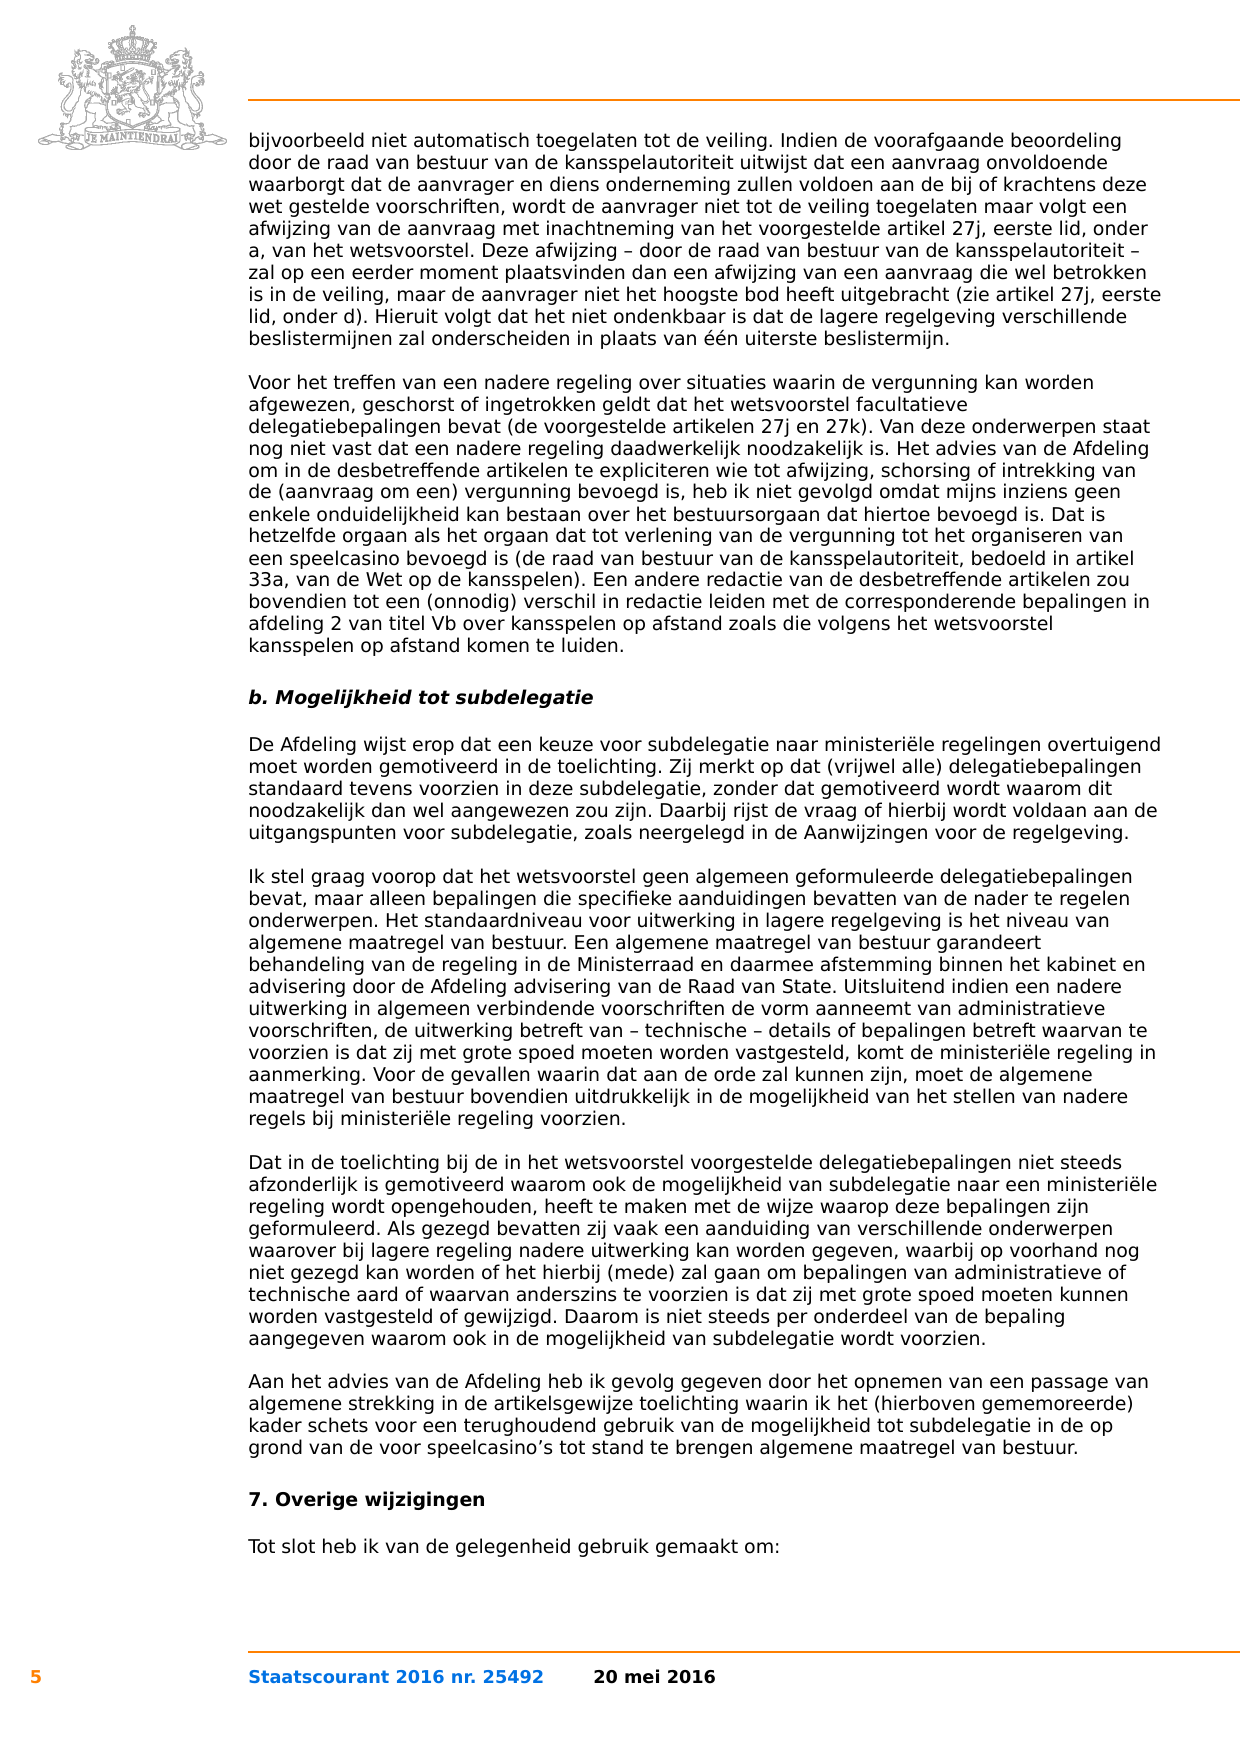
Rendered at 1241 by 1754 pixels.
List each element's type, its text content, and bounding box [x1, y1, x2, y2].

text De Afdeling wijst erop dat een keuze voor subdelegatie naar ministeriële regelingen overtuigend moet worden gemotiveerd in de toelichting. Zij merkt op dat (vrijwel alle) delegatiebepalingen standaard tevens voorzien in deze subdelegatie, zonder dat gemotiveerd wordt waarom dit noodzakelijk dan wel aangewezen zou zijn. Daarbij rijst de vraag of hierbij wordt voldaan aan de uitgangspunten voor subdelegatie, zoals neergelegd in de Aanwijzingen voor de regelgeving. [248, 734, 1163, 844]
picture [38, 25, 227, 150]
text Ik stel graag voorop dat het wetsvoorstel geen algemeen geformuleerde delegatiebepalingen bevat, maar alleen bepalingen die specifieke aanduidingen bevatten van de nader te regelen onderwerpen. Het standaardniveau voor uitwerking in lagere regelgeving is het niveau van algemene maatregel van bestuur. Een algemene maatregel van bestuur garandeert behandeling van de regeling in de Ministerraad en daarmee afstemming binnen het kabinet en advisering door de Afdeling advisering van de Raad van State. Uitsluitend indien een nadere uitwerking in algemeen verbindende voorschriften de vorm aanneemt van administratieve voorschriften, de uitwerking betreft van – technische – details of bepalingen betreft waarvan te voorzien is dat zij met grote spoed moeten worden vastgesteld, komt de ministeriële regeling in aanmerking. Voor de gevallen waarin dat aan de orde zal kunnen zijn, moet de algemene maatregel van bestuur bovendien uitdrukkelijk in de mogelijkheid van het stellen van nadere regels bij ministeriële regeling voorzien. [248, 866, 1163, 1130]
text Aan het advies van de Afdeling heb ik gevolg gegeven door het opnemen van een passage van algemene strekking in de artikelsgewijze toelichting waarin ik het (hierboven gememoreerde) kader schets voor een terughoudend gebruik van de mogelijkheid tot subdelegatie in de op grond van de voor speelcasino’s tot stand te brengen algemene maatregel van bestuur. [248, 1371, 1163, 1459]
text bijvoorbeeld niet automatisch toegelaten tot de veiling. Indien de voorafgaande beoordeling door de raad van bestuur van de kansspelautoriteit uitwijst dat een aanvraag onvoldoende waarborgt dat de aanvrager en diens onderneming zullen voldoen aan de bij of krachtens deze wet gestelde voorschriften, wordt de aanvrager niet tot de veiling toegelaten maar volgt een afwijzing van de aanvraag met inachtneming van het voorgestelde artikel 27j, eerste lid, onder a, van het wetsvoorstel. Deze afwijzing – door de raad van bestuur van de kansspelautoriteit – zal op een eerder moment plaatsvinden dan een afwijzing van een aanvraag die wel betrokken is in de veiling, maar de aanvrager niet het hoogste bod heeft uitgebracht (zie artikel 27j, eerste lid, onder d). Hieruit volgt dat het niet ondenkbaar is dat de lagere regelgeving verschillende beslistermijnen zal onderscheiden in plaats van één uiterste beslistermijn. [248, 130, 1163, 350]
text Voor het treffen van een nadere regeling over situaties waarin de vergunning kan worden afgewezen, geschorst of ingetrokken geldt dat het wetsvoorstel facultatieve delegatiebepalingen bevat (de voorgestelde artikelen 27j en 27k). Van deze onderwerpen staat nog niet vast dat een nadere regeling daadwerkelijk noodzakelijk is. Het advies van de Afdeling om in de desbetreffende artikelen te expliciteren wie tot afwijzing, schorsing of intrekking van de (aanvraag om een) vergunning bevoegd is, heb ik niet gevolgd omdat mijns inziens geen enkele onduidelijkheid kan bestaan over het bestuursorgaan dat hiertoe bevoegd is. Dat is hetzelfde orgaan als het orgaan dat tot verlening van de vergunning tot het organiseren van een speelcasino bevoegd is (de raad van bestuur van de kansspelautoriteit, bedoeld in artikel 33a, van de Wet op de kansspelen). Een andere redactie van de desbetreffende artikelen zou bovendien tot een (onnodig) verschil in redactie leiden met de corresponderende bepalingen in afdeling 2 van titel Vb over kansspelen op afstand zoals die volgens het wetsvoorstel kansspelen op afstand komen te luiden. [248, 372, 1163, 657]
subtitle 7. Overige wijzigingen [248, 1489, 1163, 1511]
text Tot slot heb ik van de gelegenheid gebruik gemaakt om: [248, 1536, 1163, 1558]
text Dat in de toelichting bij de in het wetsvoorstel voorgestelde delegatiebepalingen niet steeds afzonderlijk is gemotiveerd waarom ook de mogelijkheid van subdelegatie naar een ministeriële regeling wordt opengehouden, heeft te maken met de wijze waarop deze bepalingen zijn geformuleerd. Als gezegd bevatten zij vaak een aanduiding van verschillende onderwerpen waarover bij lagere regeling nadere uitwerking kan worden gegeven, waarbij op voorhand nog niet gezegd kan worden of het hierbij (mede) zal gaan om bepalingen van administratieve of technische aard of waarvan anderszins te voorzien is dat zij met grote spoed moeten kunnen worden vastgesteld of gewijzigd. Daarom is niet steeds per onderdeel van de bepaling aangegeven waarom ook in de mogelijkheid van subdelegatie wordt voorzien. [248, 1152, 1163, 1349]
subtitle b. Mogelijkheid tot subdelegatie [248, 687, 1163, 709]
